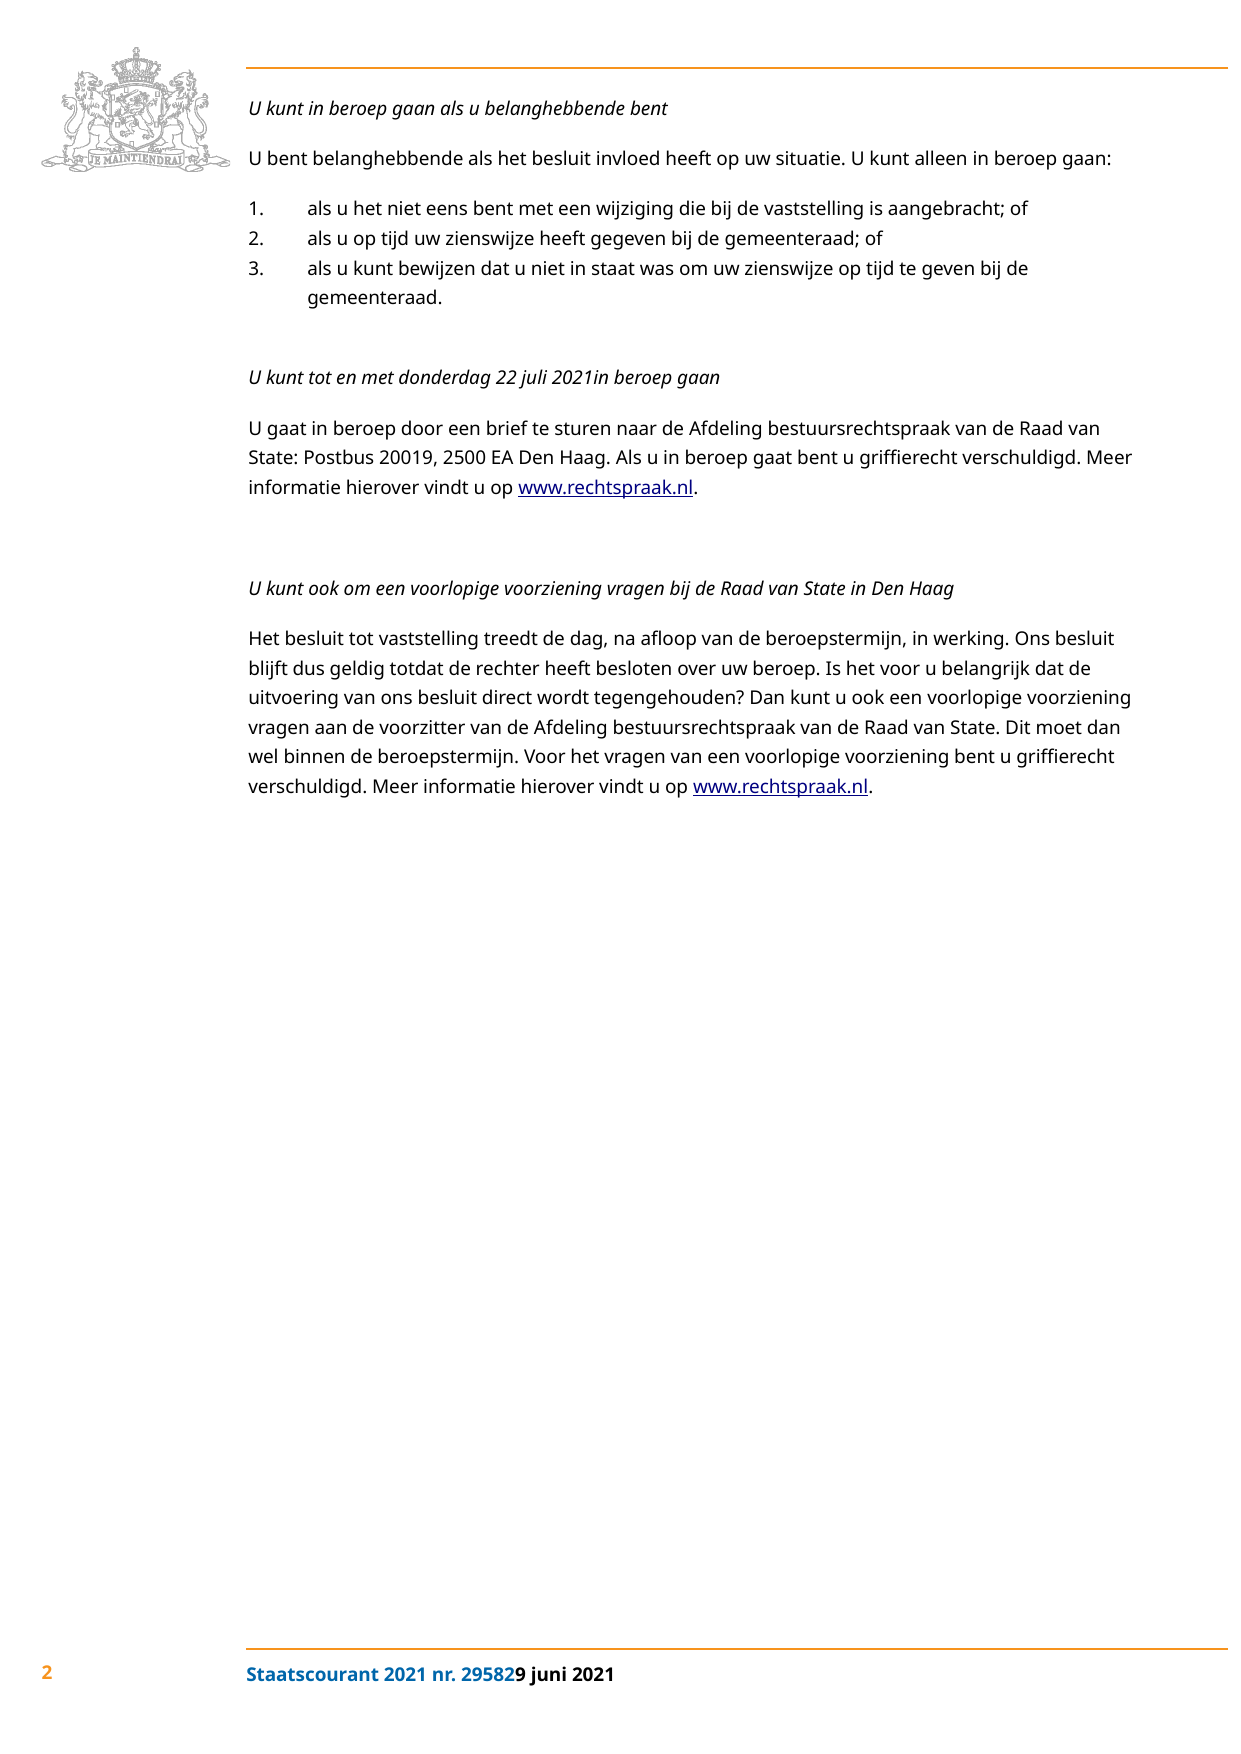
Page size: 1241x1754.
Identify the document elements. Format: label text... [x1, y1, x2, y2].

list als u op tijd uw zienswijze heeft gegeven bij de gemeenteraad; of [248, 225, 1152, 251]
text Het besluit tot vaststelling treedt de dag, na afloop van de beroepstermijn, in werking. Ons besluit blijft dus geldig totdat de rechter heeft besloten over uw beroep. Is het voor u belangrijk dat de uitvoering van ons besluit direct wordt tegengehouden? Dan kunt u ook een voorlopige voorziening vragen aan de voorzitter van de Afdeling bestuursrechtspraak van de Raad van State. Dit moet dan wel binnen de beroepstermijn. Voor het vragen van een voorlopige voorziening bent u griffierecht verschuldigd. Meer informatie hierover vindt u op www.rechtspraak.nl. [248, 625, 1152, 799]
text U kunt ook om een voorlopige voorziening vragen bij de Raad van State in Den Haag [248, 575, 1152, 601]
text U kunt tot en met donderdag 22 juli 2021in beroep gaan [248, 364, 1152, 390]
text U bent belanghebbende als het besluit invloed heeft op uw situatie. U kunt alleen in beroep gaan: [248, 145, 1152, 171]
picture [41, 47, 231, 172]
list als u kunt bewijzen dat u niet in staat was om uw zienswijze op tijd te geven bij de gemeenteraad. [248, 255, 1152, 310]
list als u het niet eens bent met een wijziging die bij de vaststelling is aangebracht; of [248, 196, 1152, 221]
text U kunt in beroep gaan als u belanghebbende bent [248, 95, 1152, 121]
text U gaat in beroep door een brief te sturen naar de Afdeling bestuursrechtspraak van de Raad van State: Postbus 20019, 2500 EA Den Haag. Als u in beroep gaat bent u griffierecht verschuldigd. Meer informatie hierover vindt u op www.rechtspraak.nl. [248, 415, 1152, 500]
